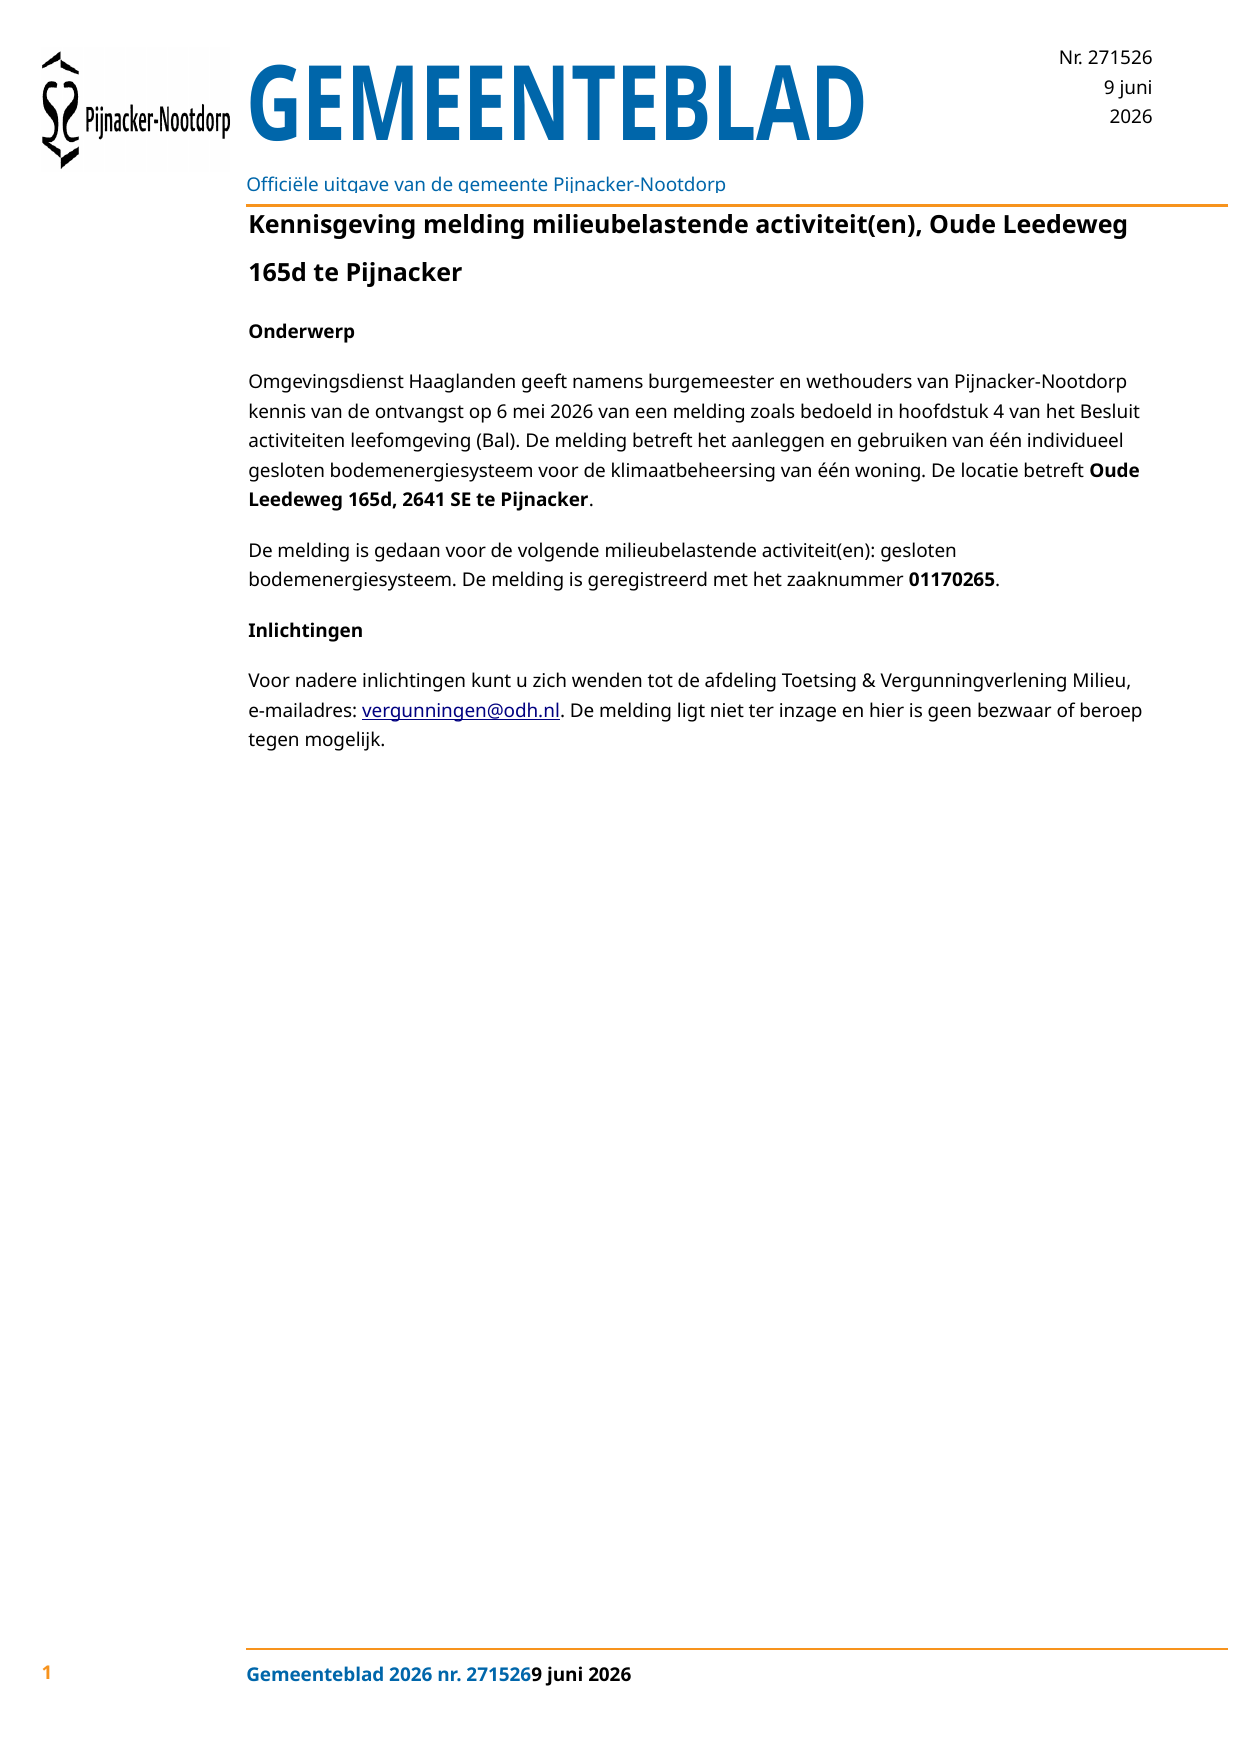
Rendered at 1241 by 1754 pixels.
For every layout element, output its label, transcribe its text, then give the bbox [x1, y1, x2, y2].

picture [41, 47, 231, 172]
text Onderwerp [248, 318, 1152, 344]
text Voor nadere inlichtingen kunt u zich wenden tot de afdeling Toetsing & Vergunningverlening Milieu, e-mailadres: vergunningen@odh.nl. De melding ligt niet ter inzage en hier is geen bezwaar of beroep tegen mogelijk. [248, 667, 1152, 752]
text Inlichtingen [248, 617, 1152, 643]
text De melding is gedaan voor de volgende milieubelastende activiteit(en): gesloten bodemenergiesysteem. De melding is geregistreerd met het zaaknummer 01170265. [248, 537, 1152, 592]
text Kennisgeving melding milieubelastende activiteit(en), Oude Leedeweg 165d te Pijnacker [248, 207, 1152, 288]
text Omgevingsdienst Haaglanden geeft namens burgemeester en wethouders van Pijnacker-Nootdorp kennis van de ontvangst op 6 mei 2026 van een melding zoals bedoeld in hoofdstuk 4 van het Besluit activiteiten leefomgeving (Bal). De melding betreft het aanleggen en gebruiken van één individueel gesloten bodemenergiesysteem voor de klimaatbeheersing van één woning. De locatie betreft Oude Leedeweg 165d, 2641 SE te Pijnacker. [248, 368, 1152, 512]
